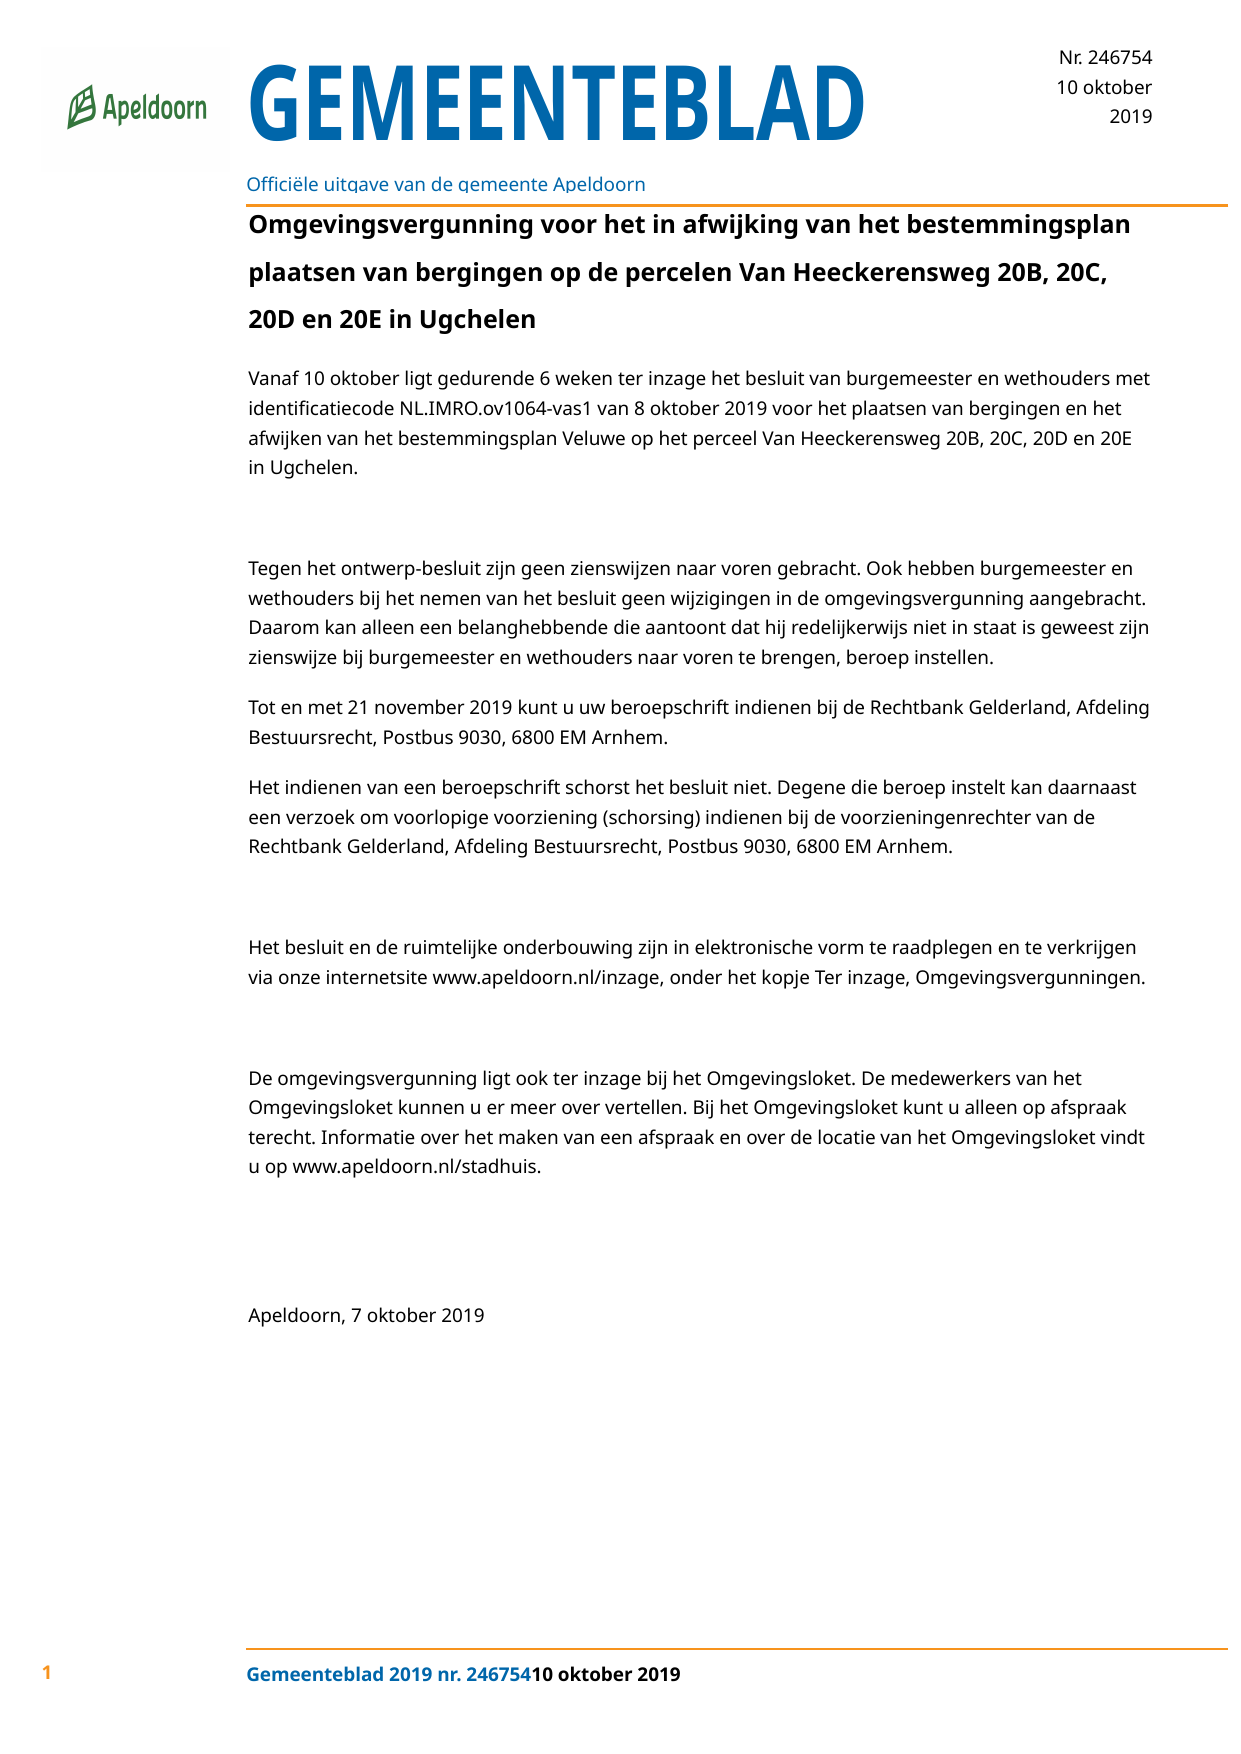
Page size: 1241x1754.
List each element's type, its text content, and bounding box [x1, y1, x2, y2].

text Omgevingsvergunning voor het in afwijking van het bestemmingsplan plaatsen van bergingen op de percelen Van Heeckerensweg 20B, 20C, 20D en 20E in Ugchelen [248, 207, 1152, 336]
text De omgevingsvergunning ligt ook ter inzage bij het Omgevingsloket. De medewerkers van het Omgevingsloket kunnen u er meer over vertellen. Bij het Omgevingsloket kunt u alleen op afspraak terecht. Informatie over het maken van een afspraak en over de locatie van het Omgevingsloket vindt u op www.apeldoorn.nl/stadhuis. [248, 1065, 1152, 1179]
text Tot en met 21 november 2019 kunt u uw beroepschrift indienen bij de Rechtbank Gelderland, Afdeling Bestuursrecht, Postbus 9030, 6800 EM Arnhem. [248, 694, 1152, 749]
text Vanaf 10 oktober ligt gedurende 6 weken ter inzage het besluit van burgemeester en wethouders met identificatiecode NL.IMRO.ov1064-vas1 van 8 oktober 2019 voor het plaatsen van bergingen en het afwijken van het bestemmingsplan Veluwe op het perceel Van Heeckerensweg 20B, 20C, 20D en 20E in Ugchelen. [248, 366, 1152, 480]
text Het besluit en de ruimtelijke onderbouwing zijn in elektronische vorm te raadplegen en te verkrijgen via onze internetsite www.apeldoorn.nl/inzage, onder het kopje Ter inzage, Omgevingsvergunningen. [248, 934, 1152, 989]
picture [41, 47, 231, 172]
text Het indienen van een beroepschrift schorst het besluit niet. Degene die beroep instelt kan daarnaast een verzoek om voorlopige voorziening (schorsing) indienen bij de voorzieningenrechter van de Rechtbank Gelderland, Afdeling Bestuursrecht, Postbus 9030, 6800 EM Arnhem. [248, 774, 1152, 859]
text Tegen het ontwerp-besluit zijn geen zienswijzen naar voren gebracht. Ook hebben burgemeester en wethouders bij het nemen van het besluit geen wijzigingen in de omgevingsvergunning aangebracht. Daarom kan alleen een belanghebbende die aantoont dat hij redelijkerwijs niet in staat is geweest zijn zienswijze bij burgemeester en wethouders naar voren te brengen, beroep instellen. [248, 555, 1152, 669]
text Apeldoorn, 7 oktober 2019 [248, 1302, 1152, 1328]
